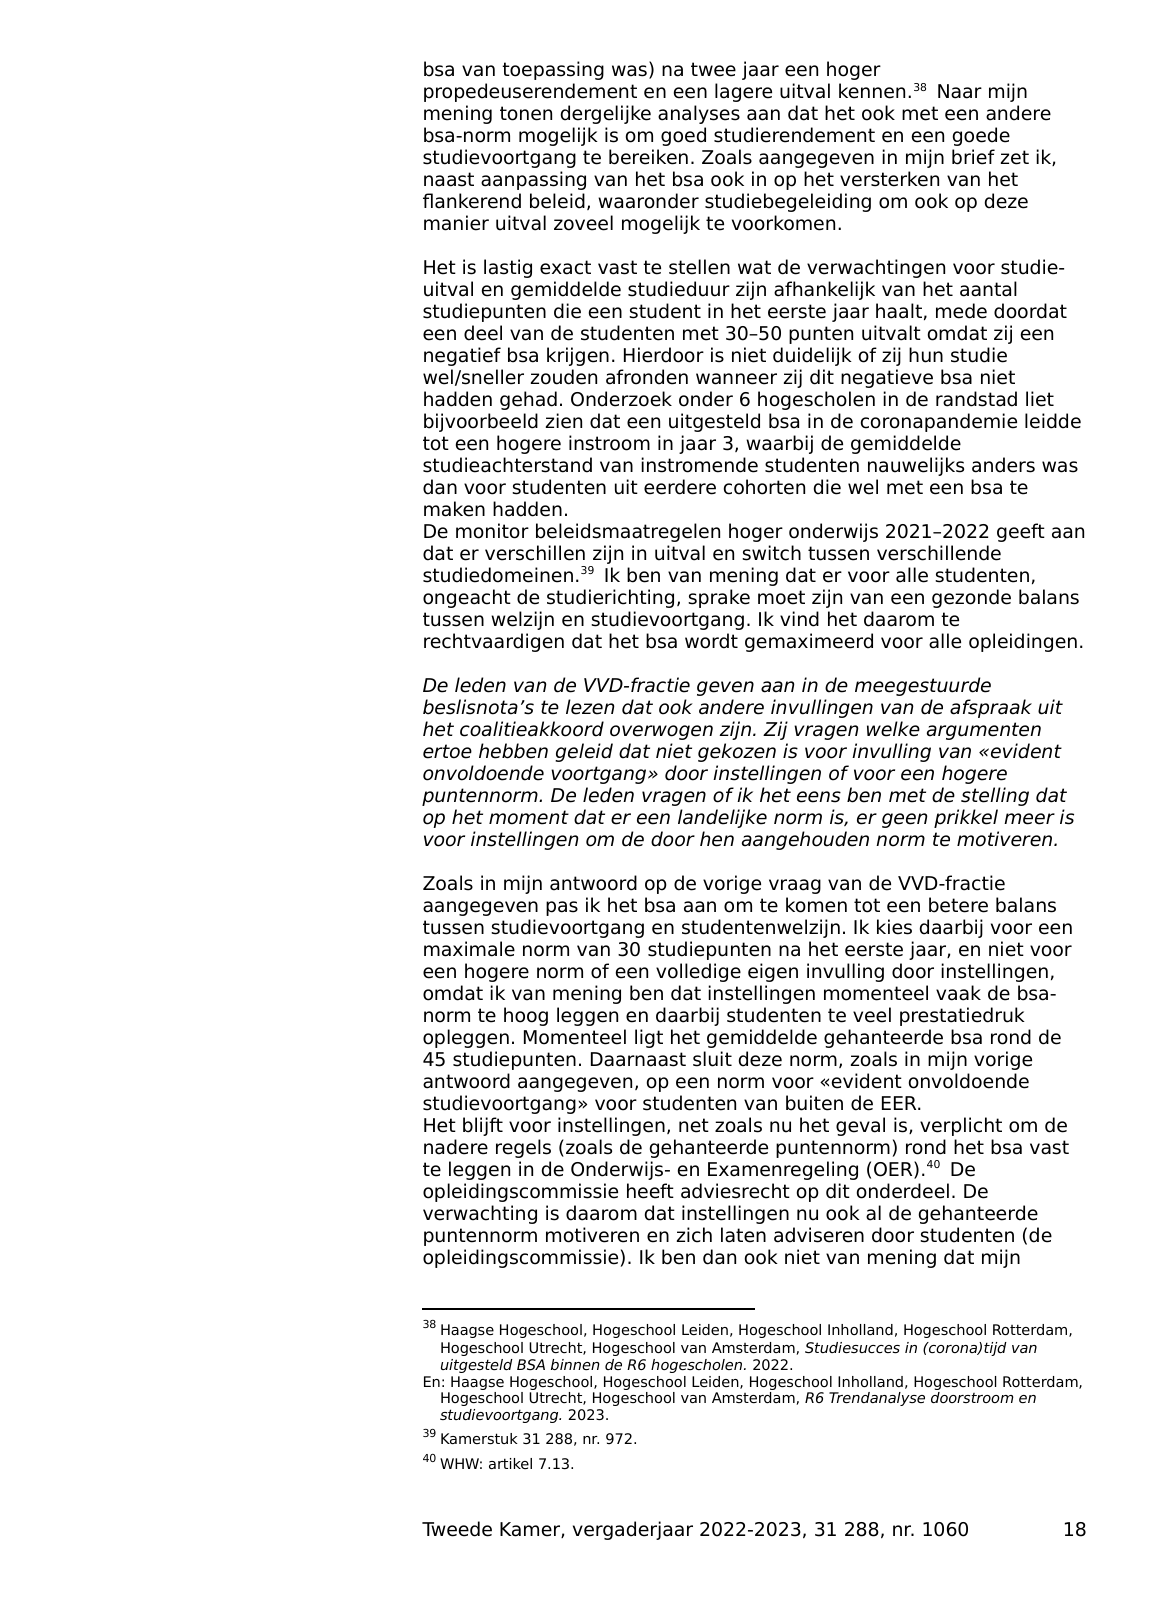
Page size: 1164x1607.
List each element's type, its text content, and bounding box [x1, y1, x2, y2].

text Zoals in mijn antwoord op de vorige vraag van de VVD-fractie aangegeven pas ik het bsa aan om te komen tot een betere balans tussen studievoortgang en studentenwelzijn. Ik kies daarbij voor een maximale norm van 30 studiepunten na het eerste jaar, en niet voor een hogere norm of een volledige eigen invulling door instellingen, omdat ik van mening ben dat instellingen momenteel vaak de bsa-norm te hoog leggen en daarbij studenten te veel prestatiedruk opleggen. Momenteel ligt het gemiddelde gehanteerde bsa rond de 45 studiepunten. Daarnaast sluit deze norm, zoals in mijn vorige antwoord aangegeven, op een norm voor «evident onvoldoende studievoortgang» voor studenten van buiten de EER. [422, 873, 1087, 1115]
text bsa van toepassing was) na twee jaar een hoger propedeuserendement en een lagere uitval kennen. Naar mijn mening tonen dergelijke analyses aan dat het ook met een andere bsa-norm mogelijk is om goed studierendement en een goede studievoortgang te bereiken. Zoals aangegeven in mijn brief zet ik, naast aanpassing van het bsa ook in op het versterken van het flankerend beleid, waaronder studiebegeleiding om ook op deze manier uitval zoveel mogelijk te voorkomen. [422, 59, 1087, 235]
text De leden van de VVD-fractie geven aan in de meegestuurde beslisnota’s te lezen dat ook andere invullingen van de afspraak uit het coalitieakkoord overwogen zijn. Zij vragen welke argumenten ertoe hebben geleid dat niet gekozen is voor invulling van «evident onvoldoende voortgang» door instellingen of voor een hogere puntennorm. De leden vragen of ik het eens ben met de stelling dat op het moment dat er een landelijke norm is, er geen prikkel meer is voor instellingen om de door hen aangehouden norm te motiveren. [422, 675, 1087, 851]
text Haagse Hogeschool, Hogeschool Leiden, Hogeschool Inholland, Hogeschool Rotterdam, Hogeschool Utrecht, Hogeschool van Amsterdam, Studiesucces in (corona)tijd van uitgesteld BSA binnen de R6 hogescholen. 2022. [422, 1318, 1087, 1374]
text Het is lastig exact vast te stellen wat de verwachtingen voor studie-uitval en gemiddelde studieduur zijn afhankelijk van het aantal studiepunten die een student in het eerste jaar haalt, mede doordat een deel van de studenten met 30–50 punten uitvalt omdat zij een negatief bsa krijgen. Hierdoor is niet duidelijk of zij hun studie wel/sneller zouden afronden wanneer zij dit negatieve bsa niet hadden gehad. Onderzoek onder 6 hogescholen in de randstad liet bijvoorbeeld zien dat een uitgesteld bsa in de coronapandemie leidde tot een hogere instroom in jaar 3, waarbij de gemiddelde studieachterstand van instromende studenten nauwelijks anders was dan voor studenten uit eerdere cohorten die wel met een bsa te maken hadden. [422, 257, 1087, 521]
text En: Haagse Hogeschool, Hogeschool Leiden, Hogeschool Inholland, Hogeschool Rotterdam, Hogeschool Utrecht, Hogeschool van Amsterdam, R6 Trendanalyse doorstroom en studievoortgang. 2023. [422, 1374, 1087, 1424]
text De monitor beleidsmaatregelen hoger onderwijs 2021–2022 geeft aan dat er verschillen zijn in uitval en switch tussen verschillende studiedomeinen. Ik ben van mening dat er voor alle studenten, ongeacht de studierichting, sprake moet zijn van een gezonde balans tussen welzijn en studievoortgang. Ik vind het daarom te rechtvaardigen dat het bsa wordt gemaximeerd voor alle opleidingen. [422, 521, 1087, 653]
text Kamerstuk 31 288, nr. 972. [422, 1427, 1087, 1449]
text Het blijft voor instellingen, net zoals nu het geval is, verplicht om de nadere regels (zoals de gehanteerde puntennorm) rond het bsa vast te leggen in de Onderwijs- en Examenregeling (OER). De opleidingscommissie heeft adviesrecht op dit onderdeel. De verwachting is daarom dat instellingen nu ook al de gehanteerde puntennorm motiveren en zich laten adviseren door studenten (de opleidingscommissie). Ik ben dan ook niet van mening dat mijn [422, 1115, 1087, 1268]
text WHW: artikel 7.13. [422, 1452, 1087, 1474]
